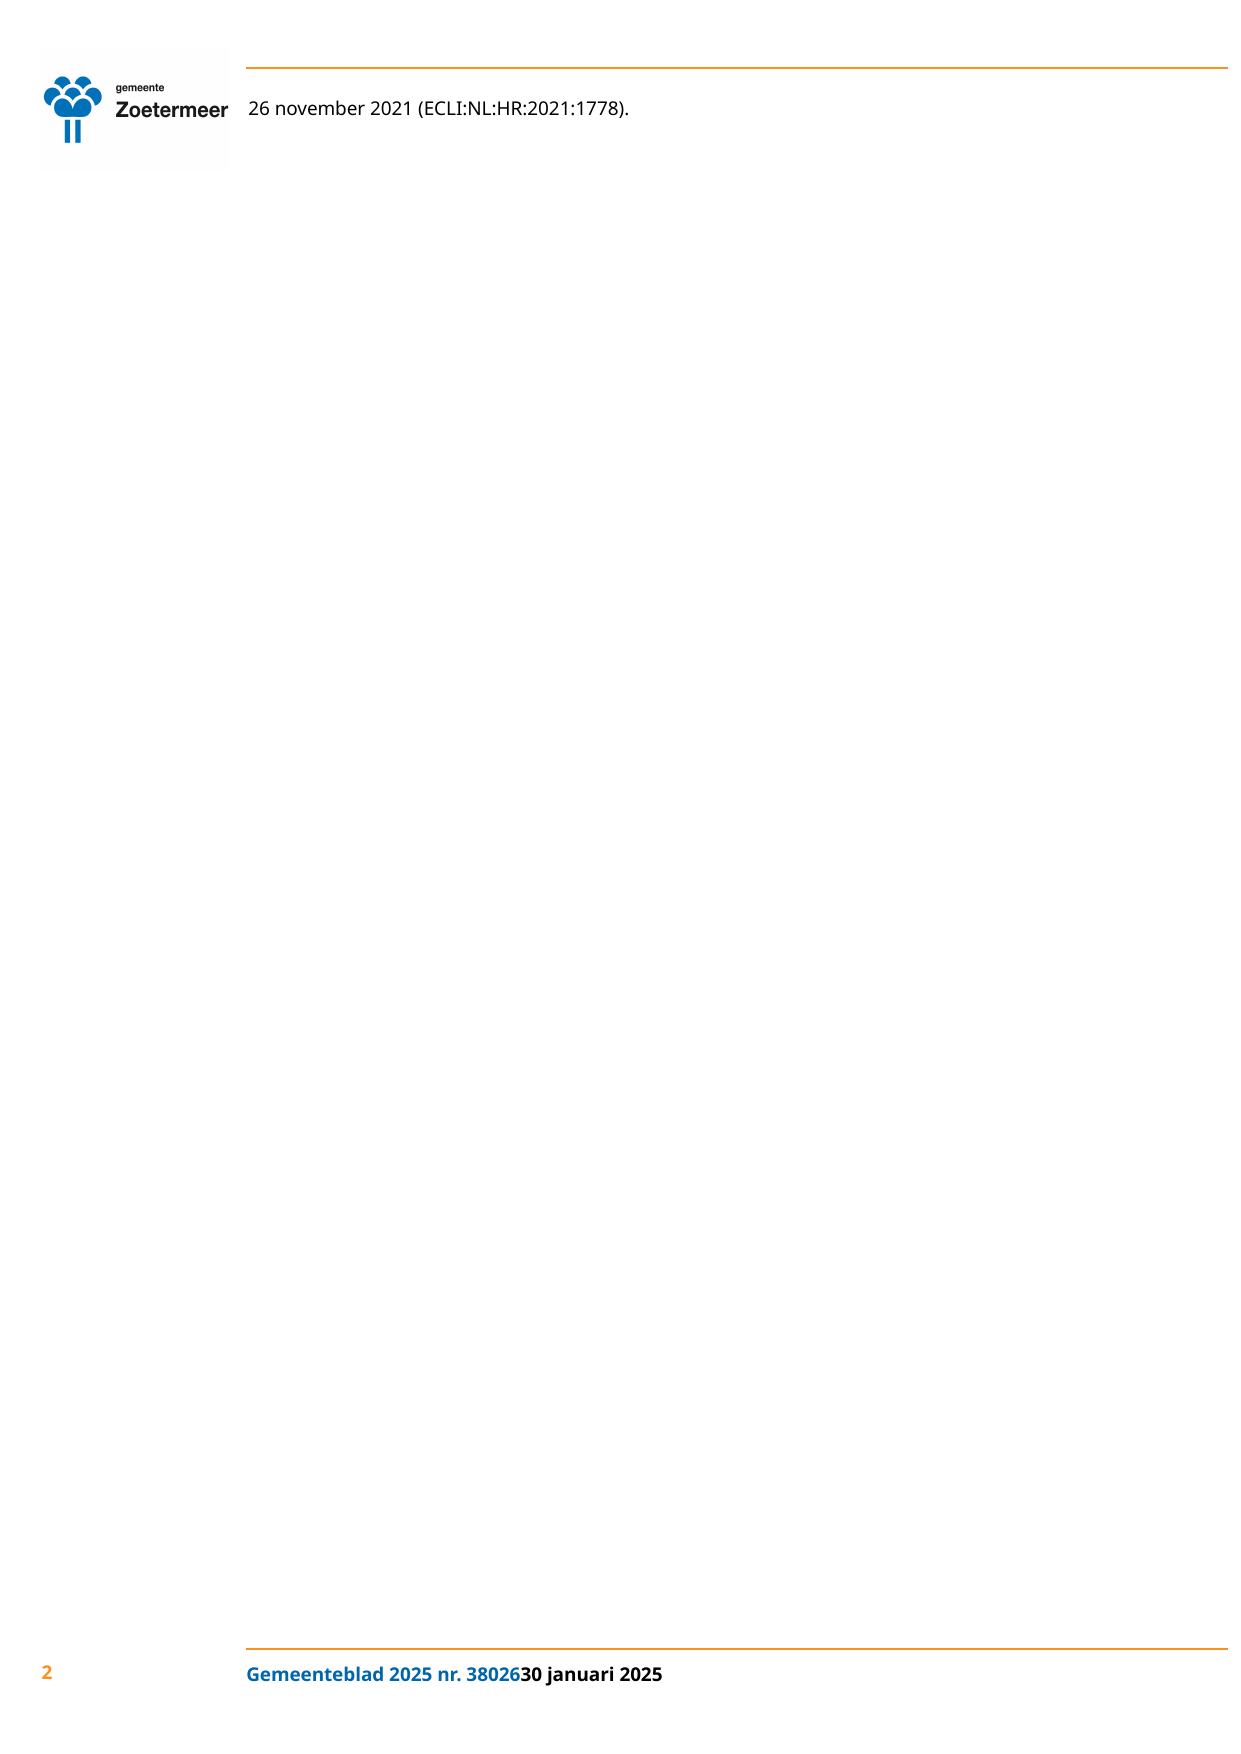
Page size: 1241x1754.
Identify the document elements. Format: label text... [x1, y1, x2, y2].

picture [41, 47, 231, 172]
text 26 november 2021 (ECLI:NL:HR:2021:1778). [248, 95, 1152, 121]
